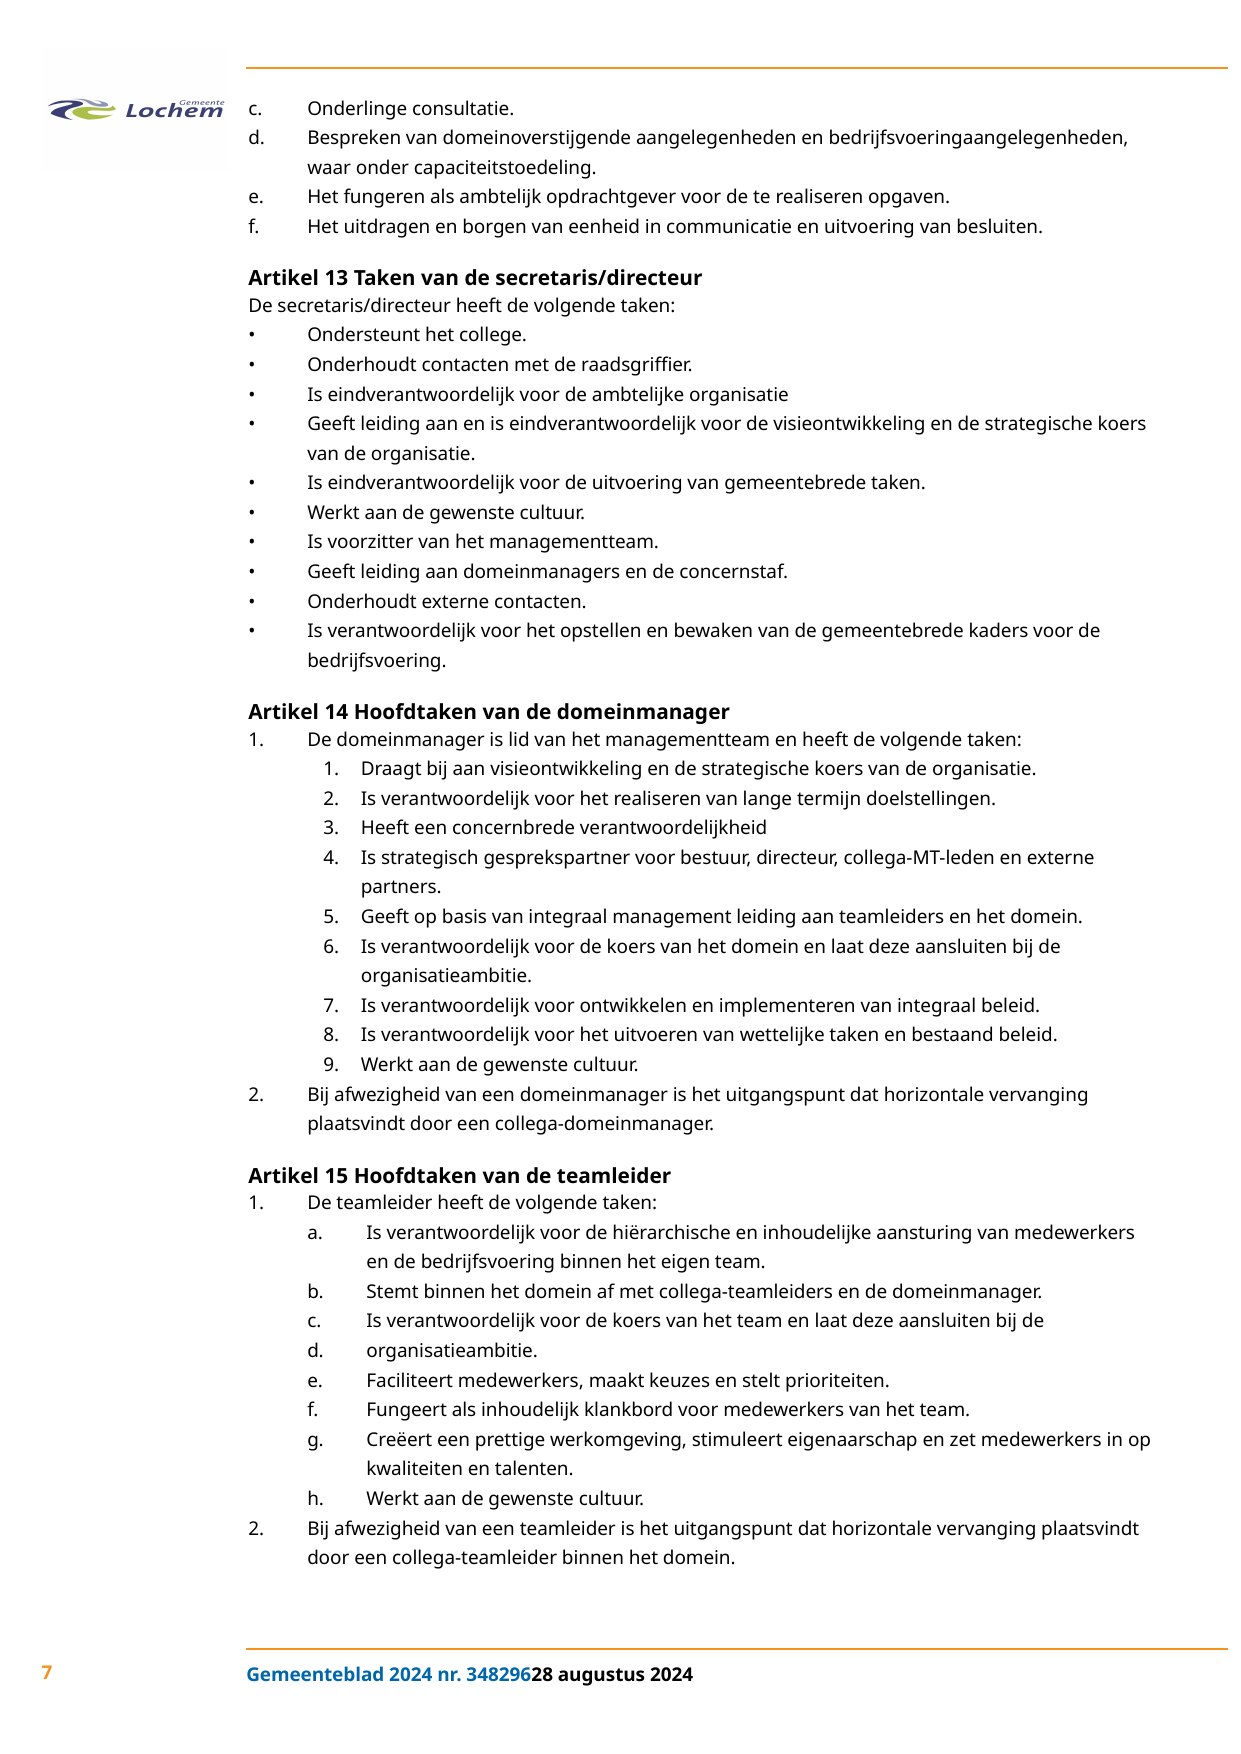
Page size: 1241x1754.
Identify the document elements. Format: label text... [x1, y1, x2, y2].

list organisatieambitie. [307, 1337, 1152, 1363]
text De secretaris/directeur heeft de volgende taken: [248, 292, 1152, 318]
list Geeft op basis van integraal management leiding aan teamleiders en het domein. [323, 903, 1152, 929]
list Is voorzitter van het managementteam. [248, 529, 1152, 554]
list Bespreken van domeinoverstijgende aangelegenheden en bedrijfsvoeringaangelegenheden, waar onder capaciteitstoedeling. [248, 124, 1152, 180]
text Artikel 15 Hoofdtaken van de teamleider [248, 1161, 1152, 1189]
list Het uitdragen en borgen van eenheid in communicatie en uitvoering van besluiten. [248, 213, 1152, 239]
list Onderlinge consultatie. [248, 95, 1152, 121]
list Werkt aan de gewenste cultuur. [323, 1051, 1152, 1077]
list Het fungeren als ambtelijk opdrachtgever voor de te realiseren opgaven. [248, 183, 1152, 209]
list Creëert een prettige werkomgeving, stimuleert eigenaarschap en zet medewerkers in op kwaliteiten en talenten. [307, 1426, 1152, 1481]
list Geeft leiding aan domeinmanagers en de concernstaf. [248, 558, 1152, 584]
list Is verantwoordelijk voor het realiseren van lange termijn doelstellingen. [323, 785, 1152, 811]
text Artikel 14 Hoofdtaken van de domeinmanager [248, 697, 1152, 726]
list Onderhoudt externe contacten. [248, 588, 1152, 613]
list Is verantwoordelijk voor ontwikkelen en implementeren van integraal beleid. [323, 992, 1152, 1018]
list Faciliteert medewerkers, maakt keuzes en stelt prioriteiten. [307, 1367, 1152, 1392]
list Werkt aan de gewenste cultuur. [248, 499, 1152, 525]
list Is verantwoordelijk voor het uitvoeren van wettelijke taken en bestaand beleid. [323, 1022, 1152, 1047]
list Is eindverantwoordelijk voor de ambtelijke organisatie [248, 381, 1152, 406]
list Stemt binnen het domein af met collega-teamleiders en de domeinmanager. [307, 1278, 1152, 1304]
list Werkt aan de gewenste cultuur. [307, 1485, 1152, 1511]
text Artikel 13 Taken van de secretaris/directeur [248, 263, 1152, 292]
list Is verantwoordelijk voor de koers van het domein en laat deze aansluiten bij de organisatieambitie. [323, 933, 1152, 988]
list Is verantwoordelijk voor de koers van het team en laat deze aansluiten bij de [307, 1308, 1152, 1333]
list Draagt bij aan visieontwikkeling en de strategische koers van de organisatie. [323, 755, 1152, 781]
list Geeft leiding aan en is eindverantwoordelijk voor de visieontwikkeling en de strategische koers van de organisatie. [248, 410, 1152, 466]
list Is strategisch gesprekspartner voor bestuur, directeur, collega-MT-leden en externe partners. [323, 844, 1152, 899]
picture [41, 47, 231, 172]
list Is eindverantwoordelijk voor de uitvoering van gemeentebrede taken. [248, 469, 1152, 495]
list Is verantwoordelijk voor de hiërarchische en inhoudelijke aansturing van medewerkers en de bedrijfsvoering binnen het eigen team. [307, 1219, 1152, 1274]
list De teamleider heeft de volgende taken: [248, 1189, 1152, 1215]
list Fungeert als inhoudelijk klankbord voor medewerkers van het team. [307, 1396, 1152, 1422]
list Heeft een concernbrede verantwoordelijkheid [323, 814, 1152, 840]
list Is verantwoordelijk voor het opstellen en bewaken van de gemeentebrede kaders voor de bedrijfsvoering. [248, 617, 1152, 673]
list Bij afwezigheid van een domeinmanager is het uitgangspunt dat horizontale vervanging plaatsvindt door een collega-domeinmanager. [248, 1081, 1152, 1136]
list Onderhoudt contacten met de raadsgriffier. [248, 351, 1152, 377]
list Ondersteunt het college. [248, 322, 1152, 347]
list Bij afwezigheid van een teamleider is het uitgangspunt dat horizontale vervanging plaatsvindt door een collega-teamleider binnen het domein. [248, 1515, 1152, 1570]
list De domeinmanager is lid van het managementteam en heeft de volgende taken: [248, 726, 1152, 752]
